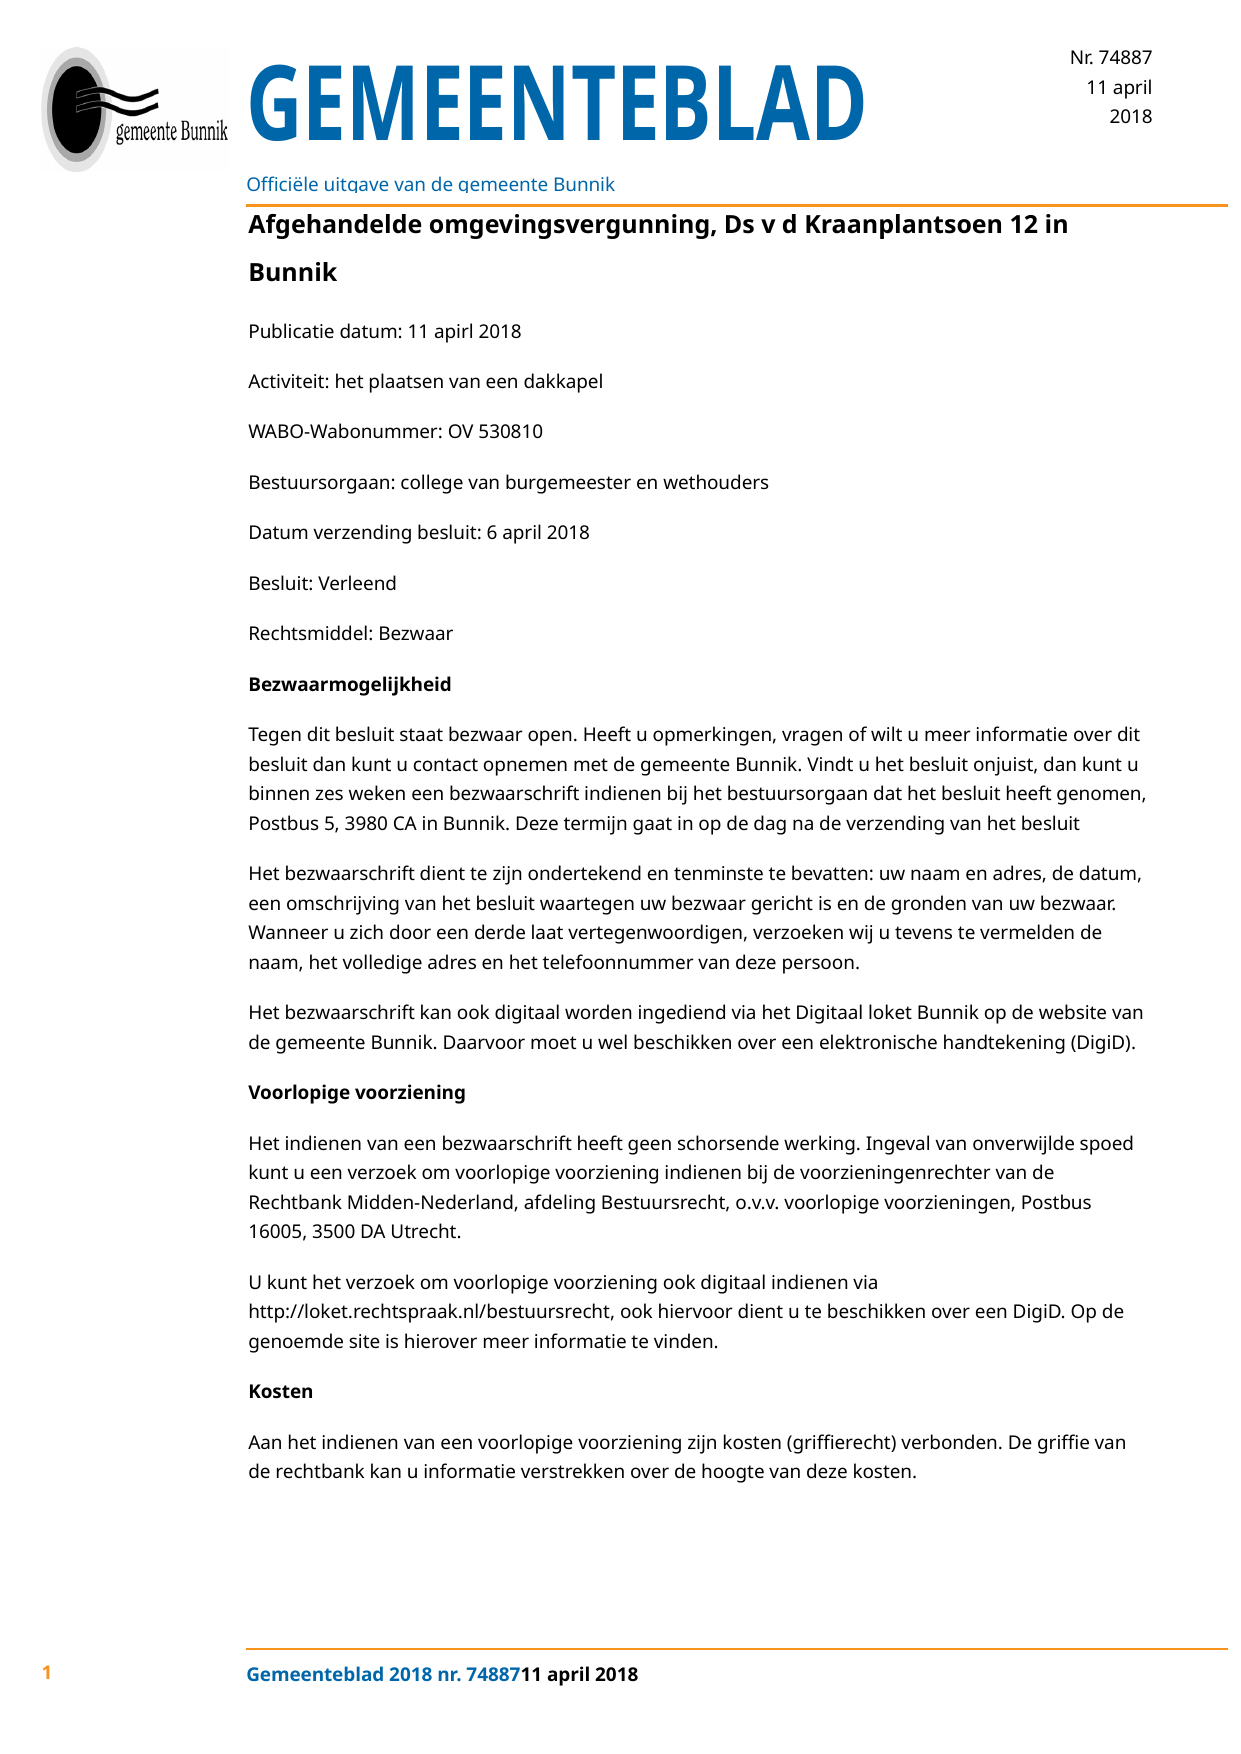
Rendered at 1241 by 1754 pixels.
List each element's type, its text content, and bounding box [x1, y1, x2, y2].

text Publicatie datum: 11 apirl 2018 [248, 318, 1152, 344]
text U kunt het verzoek om voorlopige voorziening ook digitaal indienen via http://loket.rechtspraak.nl/bestuursrecht, ook hiervoor dient u te beschikken over een DigiD. Op de genoemde site is hierover meer informatie te vinden. [248, 1269, 1152, 1354]
text Rechtsmiddel: Bezwaar [248, 620, 1152, 646]
text Bezwaarmogelijkheid [248, 671, 1152, 697]
text Datum verzending besluit: 6 april 2018 [248, 519, 1152, 545]
picture [41, 47, 231, 172]
text Bestuursorgaan: college van burgemeester en wethouders [248, 469, 1152, 495]
text Voorlopige voorziening [248, 1079, 1152, 1105]
text Het bezwaarschrift dient te zijn ondertekend en tenminste te bevatten: uw naam en adres, de datum, een omschrijving van het besluit waartegen uw bezwaar gericht is en de gronden van uw bezwaar. Wanneer u zich door een derde laat vertegenwoordigen, verzoeken wij u tevens te vermelden de naam, het volledige adres en het telefoonnummer van deze persoon. [248, 860, 1152, 975]
text Activiteit: het plaatsen van een dakkapel [248, 368, 1152, 394]
text Aan het indienen van een voorlopige voorziening zijn kosten (griffierecht) verbonden. De griffie van de rechtbank kan u informatie verstrekken over de hoogte van deze kosten. [248, 1429, 1152, 1484]
text Het bezwaarschrift kan ook digitaal worden ingediend via het Digitaal loket Bunnik op de website van de gemeente Bunnik. Daarvoor moet u wel beschikken over een elektronische handtekening (DigiD). [248, 999, 1152, 1055]
text Tegen dit besluit staat bezwaar open. Heeft u opmerkingen, vragen of wilt u meer informatie over dit besluit dan kunt u contact opnemen met de gemeente Bunnik. Vindt u het besluit onjuist, dan kunt u binnen zes weken een bezwaarschrift indienen bij het bestuursorgaan dat het besluit heeft genomen, Postbus 5, 3980 CA in Bunnik. Deze termijn gaat in op de dag na de verzending van het besluit [248, 721, 1152, 836]
text Kosten [248, 1379, 1152, 1404]
text WABO-Wabonummer: OV 530810 [248, 419, 1152, 444]
text Afgehandelde omgevingsvergunning, Ds v d Kraanplantsoen 12 in Bunnik [248, 207, 1152, 288]
text Het indienen van een bezwaarschrift heeft geen schorsende werking. Ingeval van onverwijlde spoed kunt u een verzoek om voorlopige voorziening indienen bij de voorzieningenrechter van de Rechtbank Midden-Nederland, afdeling Bestuursrecht, o.v.v. voorlopige voorzieningen, Postbus 16005, 3500 DA Utrecht. [248, 1130, 1152, 1244]
text Besluit: Verleend [248, 570, 1152, 596]
